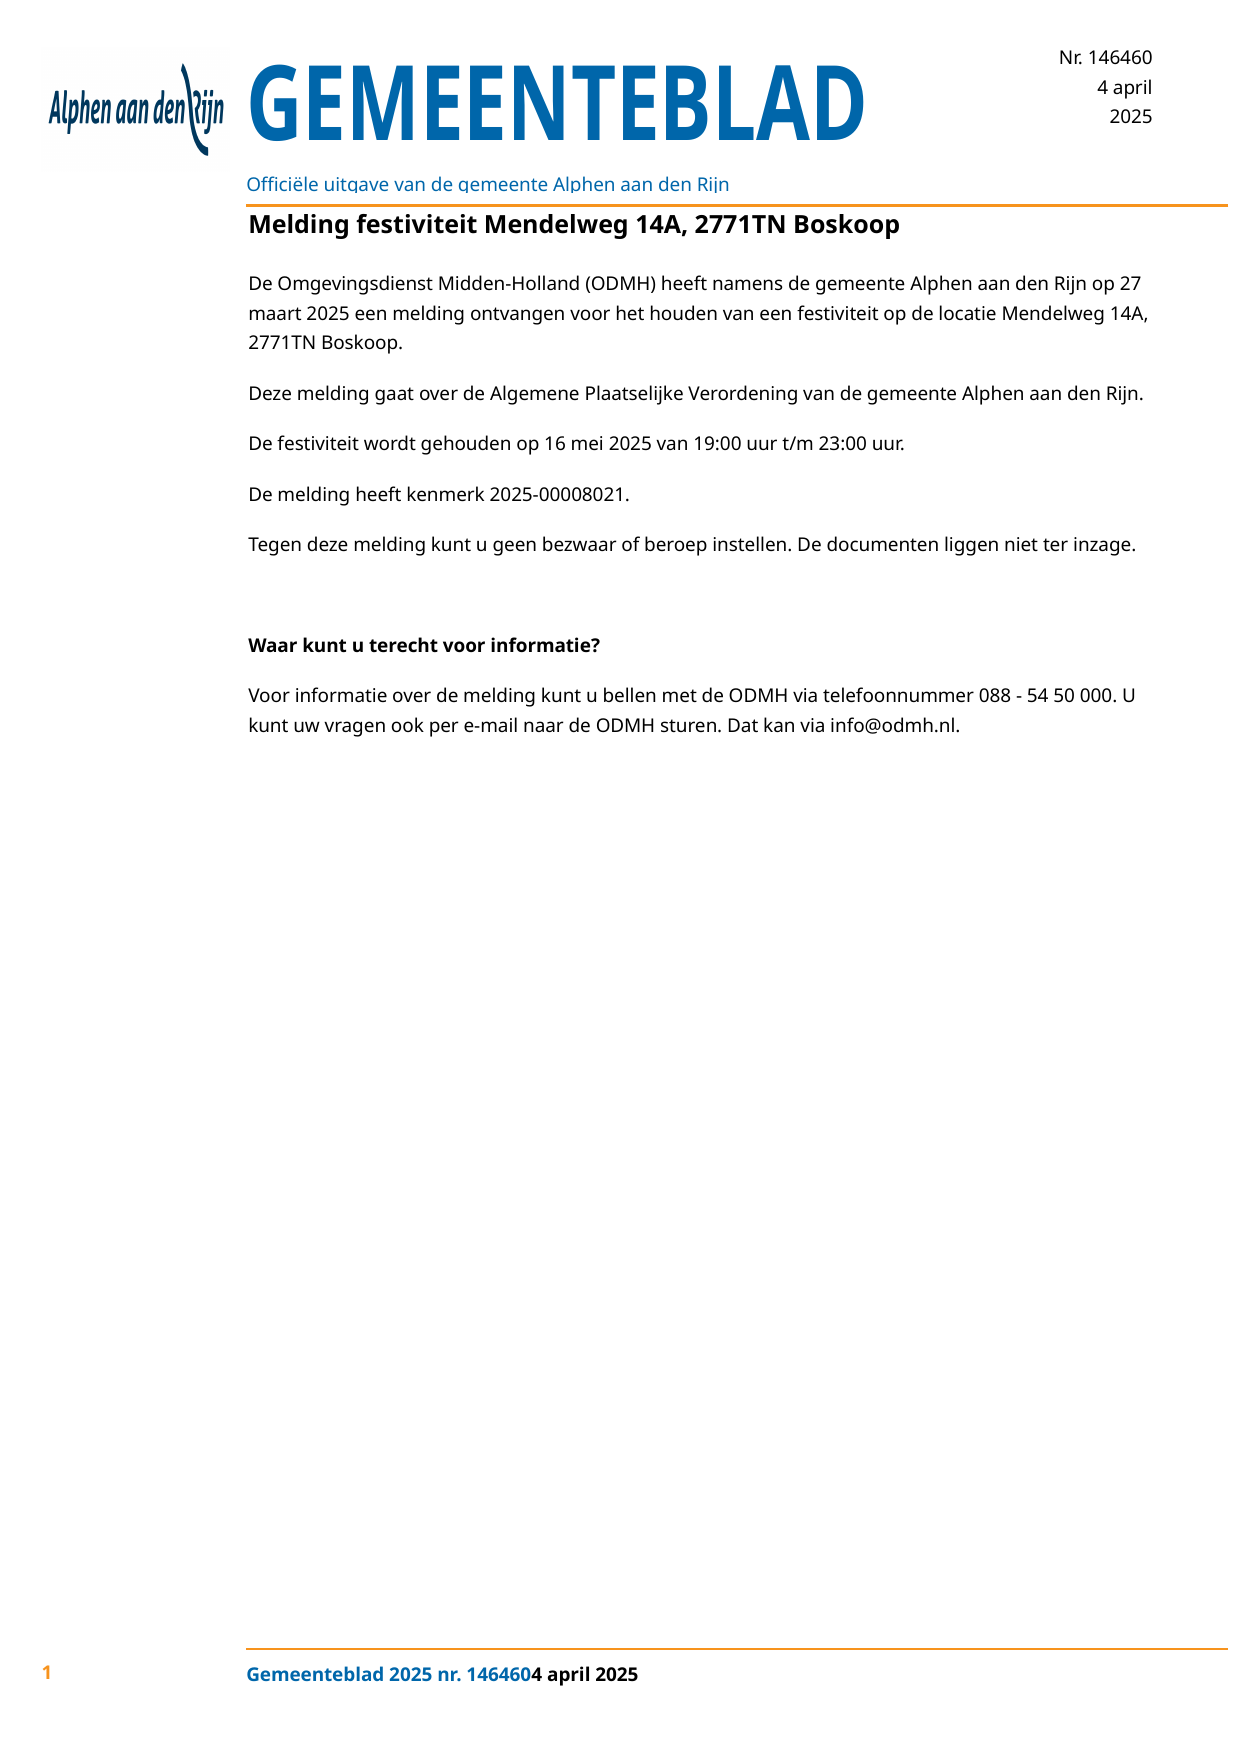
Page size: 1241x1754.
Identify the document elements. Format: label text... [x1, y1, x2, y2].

picture [41, 47, 231, 172]
text Deze melding gaat over de Algemene Plaatselijke Verordening van de gemeente Alphen aan den Rijn. [248, 380, 1152, 406]
text De festiviteit wordt gehouden op 16 mei 2025 van 19:00 uur t/m 23:00 uur. [248, 430, 1152, 456]
text De Omgevingsdienst Midden-Holland (ODMH) heeft namens de gemeente Alphen aan den Rijn op 27 maart 2025 een melding ontvangen voor het houden van een festiviteit op de locatie Mendelweg 14A, 2771TN Boskoop. [248, 270, 1152, 355]
text De melding heeft kenmerk 2025-00008021. [248, 481, 1152, 506]
text Waar kunt u terecht voor informatie? [248, 632, 1152, 658]
text Tegen deze melding kunt u geen bezwaar of beroep instellen. De documenten liggen niet ter inzage. [248, 531, 1152, 557]
text Melding festiviteit Mendelweg 14A, 2771TN Boskoop [248, 207, 1152, 241]
text Voor informatie over de melding kunt u bellen met de ODMH via telefoonnummer 088 - 54 50 000. U kunt uw vragen ook per e-mail naar de ODMH sturen. Dat kan via info@odmh.nl. [248, 682, 1152, 738]
